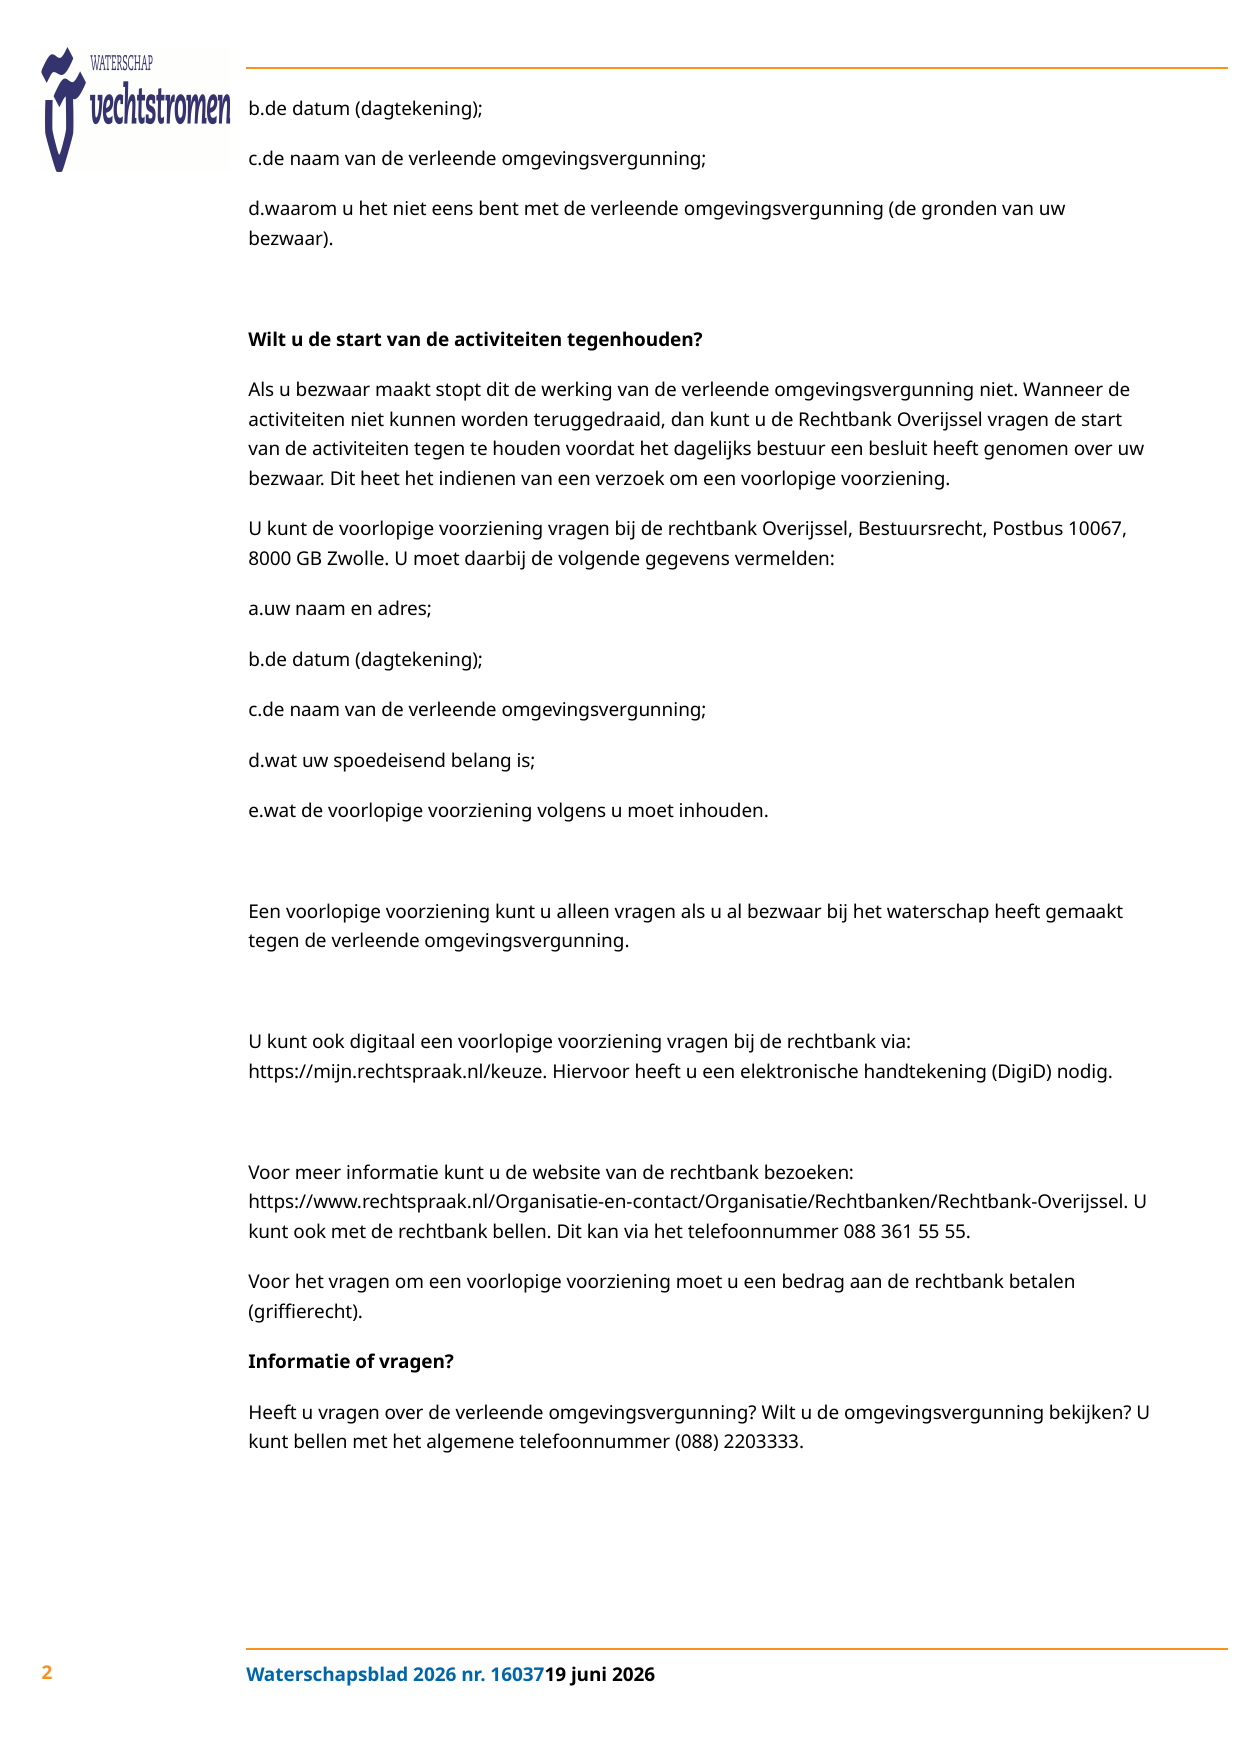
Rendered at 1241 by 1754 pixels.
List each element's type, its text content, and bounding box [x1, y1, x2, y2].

text Voor het vragen om een voorlopige voorziening moet u een bedrag aan de rechtbank betalen (griffierecht). [248, 1268, 1152, 1324]
text b.de datum (dagtekening); [248, 646, 1152, 672]
text a.uw naam en adres; [248, 596, 1152, 621]
picture [41, 47, 231, 172]
text d.wat uw spoedeisend belang is; [248, 747, 1152, 773]
text Als u bezwaar maakt stopt dit de werking van de verleende omgevingsvergunning niet. Wanneer de activiteiten niet kunnen worden teruggedraaid, dan kunt u de Rechtbank Overijssel vragen de start van de activiteiten tegen te houden voordat het dagelijks bestuur een besluit heeft genomen over uw bezwaar. Dit heet het indienen van een verzoek om een voorlopige voorziening. [248, 376, 1152, 491]
text U kunt de voorlopige voorziening vragen bij de rechtbank Overijssel, Bestuursrecht, Postbus 10067, 8000 GB Zwolle. U moet daarbij de volgende gegevens vermelden: [248, 516, 1152, 571]
text Wilt u de start van de activiteiten tegenhouden? [248, 326, 1152, 352]
text U kunt ook digitaal een voorlopige voorziening vragen bij de rechtbank via: https://mijn.rechtspraak.nl/keuze. Hiervoor heeft u een elektronische handtekening (DigiD) nodig. [248, 1028, 1152, 1084]
text c.de naam van de verleende omgevingsvergunning; [248, 145, 1152, 171]
text e.wat de voorlopige voorziening volgens u moet inhouden. [248, 797, 1152, 823]
text c.de naam van de verleende omgevingsvergunning; [248, 696, 1152, 722]
text Een voorlopige voorziening kunt u alleen vragen als u al bezwaar bij het waterschap heeft gemaakt tegen de verleende omgevingsvergunning. [248, 898, 1152, 953]
text Heeft u vragen over de verleende omgevingsvergunning? Wilt u de omgevingsvergunning bekijken? U kunt bellen met het algemene telefoonnummer (088) 2203333. [248, 1399, 1152, 1454]
text Informatie of vragen? [248, 1348, 1152, 1374]
text d.waarom u het niet eens bent met de verleende omgevingsvergunning (de gronden van uw bezwaar). [248, 196, 1152, 251]
text Voor meer informatie kunt u de website van de rechtbank bezoeken: https://www.rechtspraak.nl/Organisatie-en-contact/Organisatie/Rechtbanken/Rechtbank-Overijssel. U kunt ook met de rechtbank bellen. Dit kan via het telefoonnummer 088 361 55 55. [248, 1159, 1152, 1244]
text b.de datum (dagtekening); [248, 95, 1152, 121]
